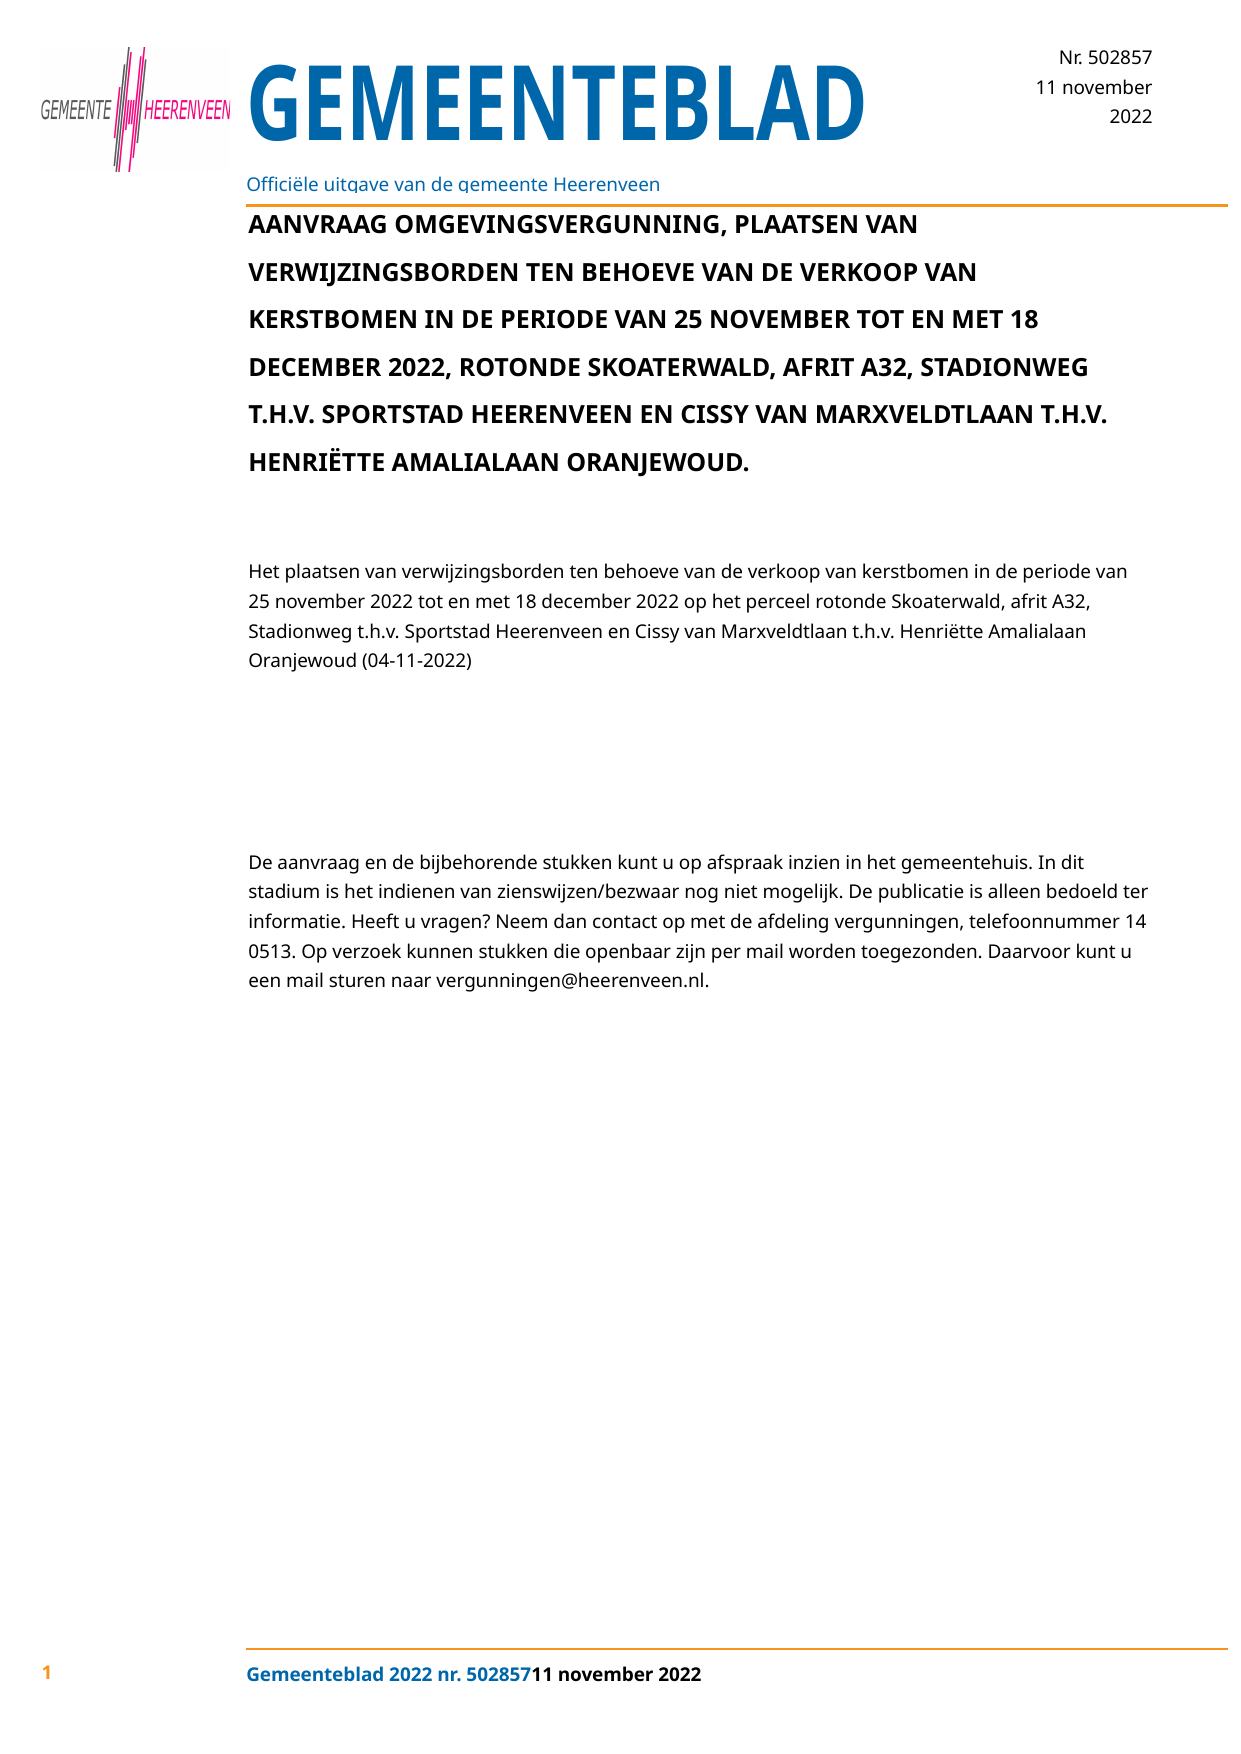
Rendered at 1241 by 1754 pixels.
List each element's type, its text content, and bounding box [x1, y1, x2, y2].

text Het plaatsen van verwijzingsborden ten behoeve van de verkoop van kerstbomen in de periode van 25 november 2022 tot en met 18 december 2022 op het perceel rotonde Skoaterwald, afrit A32, Stadionweg t.h.v. Sportstad Heerenveen en Cissy van Marxveldtlaan t.h.v. Henriëtte Amalialaan Oranjewoud (04-11-2022) [248, 559, 1152, 673]
text AANVRAAG OMGEVINGSVERGUNNING, PLAATSEN VAN VERWIJZINGSBORDEN TEN BEHOEVE VAN DE VERKOOP VAN KERSTBOMEN IN DE PERIODE VAN 25 NOVEMBER TOT EN MET 18 DECEMBER 2022, ROTONDE SKOATERWALD, AFRIT A32, STADIONWEG T.H.V. SPORTSTAD HEERENVEEN EN CISSY VAN MARXVELDTLAAN T.H.V. HENRIËTTE AMALIALAAN ORANJEWOUD. [248, 207, 1152, 479]
picture [41, 47, 231, 172]
text De aanvraag en de bijbehorende stukken kunt u op afspraak inzien in het gemeentehuis. In dit stadium is het indienen van zienswijzen/bezwaar nog niet mogelijk. De publicatie is alleen bedoeld ter informatie. Heeft u vragen? Neem dan contact op met de afdeling vergunningen, telefoonnummer 14 0513. Op verzoek kunnen stukken die openbaar zijn per mail worden toegezonden. Daarvoor kunt u een mail sturen naar vergunningen@heerenveen.nl. [248, 849, 1152, 993]
